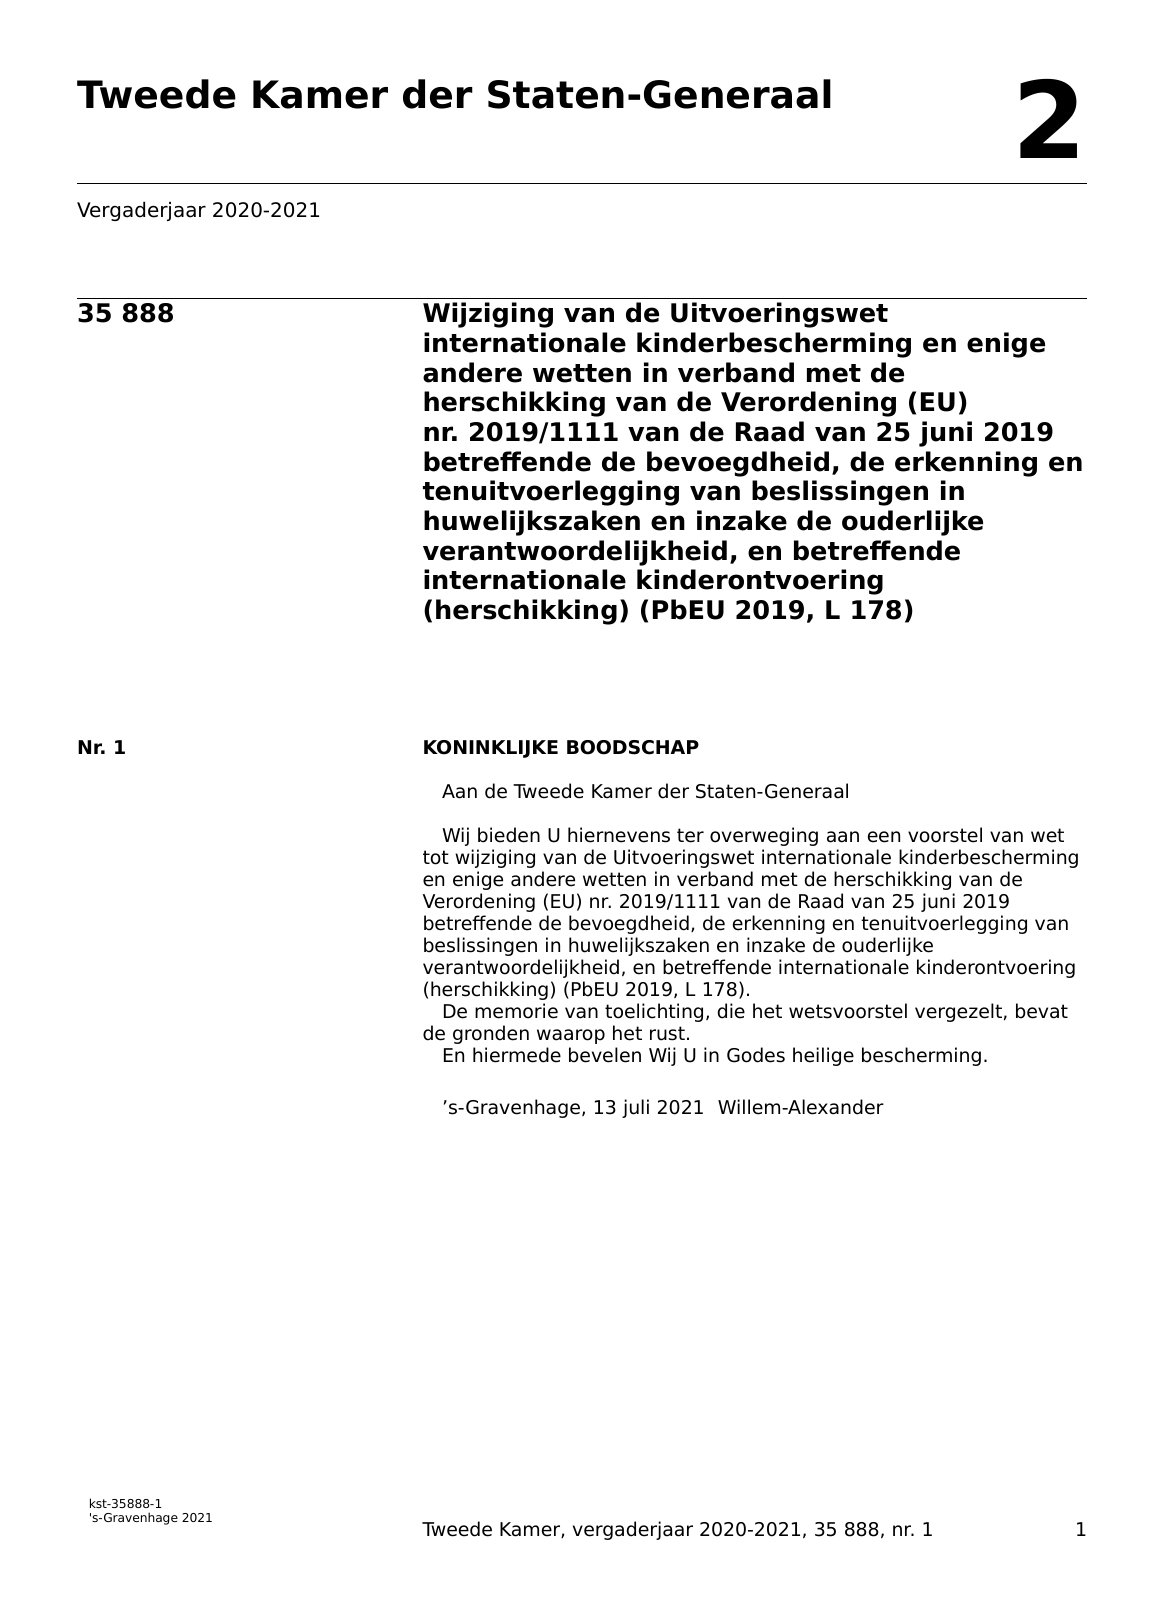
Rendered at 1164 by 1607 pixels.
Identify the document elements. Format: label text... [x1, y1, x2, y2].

text ’s-Gravenhage, 13 juli 2021 Willem-Alexander [422, 1097, 1087, 1119]
table_header Tweede Kamer der Staten-Generaal [77, 59, 886, 183]
subtitle Nr. 1 KONINKLIJKE BOODSCHAP [77, 737, 1087, 758]
subtitle 35 888 Wijziging van de Uitvoeringswet internationale kinderbescherming en enige andere wetten in verband met de herschikking van de Verordening (EU) nr. 2019/1111 van de Raad van 25 juni 2019 betreffende de bevoegdheid, de erkenning en tenuitvoerlegging van beslissingen in huwelijkszaken en inzake de ouderlijke verantwoordelijkheid, en betreffende internationale kinderontvoering (herschikking) (PbEU 2019, L 178) [77, 299, 1087, 626]
text Aan de Tweede Kamer der Staten-Generaal [422, 781, 1087, 803]
table_header 2 [886, 59, 1087, 183]
text En hiermede bevelen Wij U in Godes heilige bescherming. [422, 1045, 1087, 1067]
text kst-35888-1 [88, 1497, 323, 1511]
text De memorie van toelichting, die het wetsvoorstel vergezelt, bevat de gronden waarop het rust. [422, 1001, 1087, 1045]
text 's-Gravenhage 2021 [88, 1511, 323, 1525]
table_cell Vergaderjaar 2020-2021 [77, 184, 1087, 298]
text Wij bieden U hiernevens ter overweging aan een voorstel van wet tot wijziging van de Uitvoeringswet internationale kinderbescherming en enige andere wetten in verband met de herschikking van de Verordening (EU) nr. 2019/1111 van de Raad van 25 juni 2019 betreffende de bevoegdheid, de erkenning en tenuitvoerlegging van beslissingen in huwelijkszaken en inzake de ouderlijke verantwoordelijkheid, en betreffende internationale kinderontvoering (herschikking) (PbEU 2019, L 178). [422, 825, 1087, 1001]
